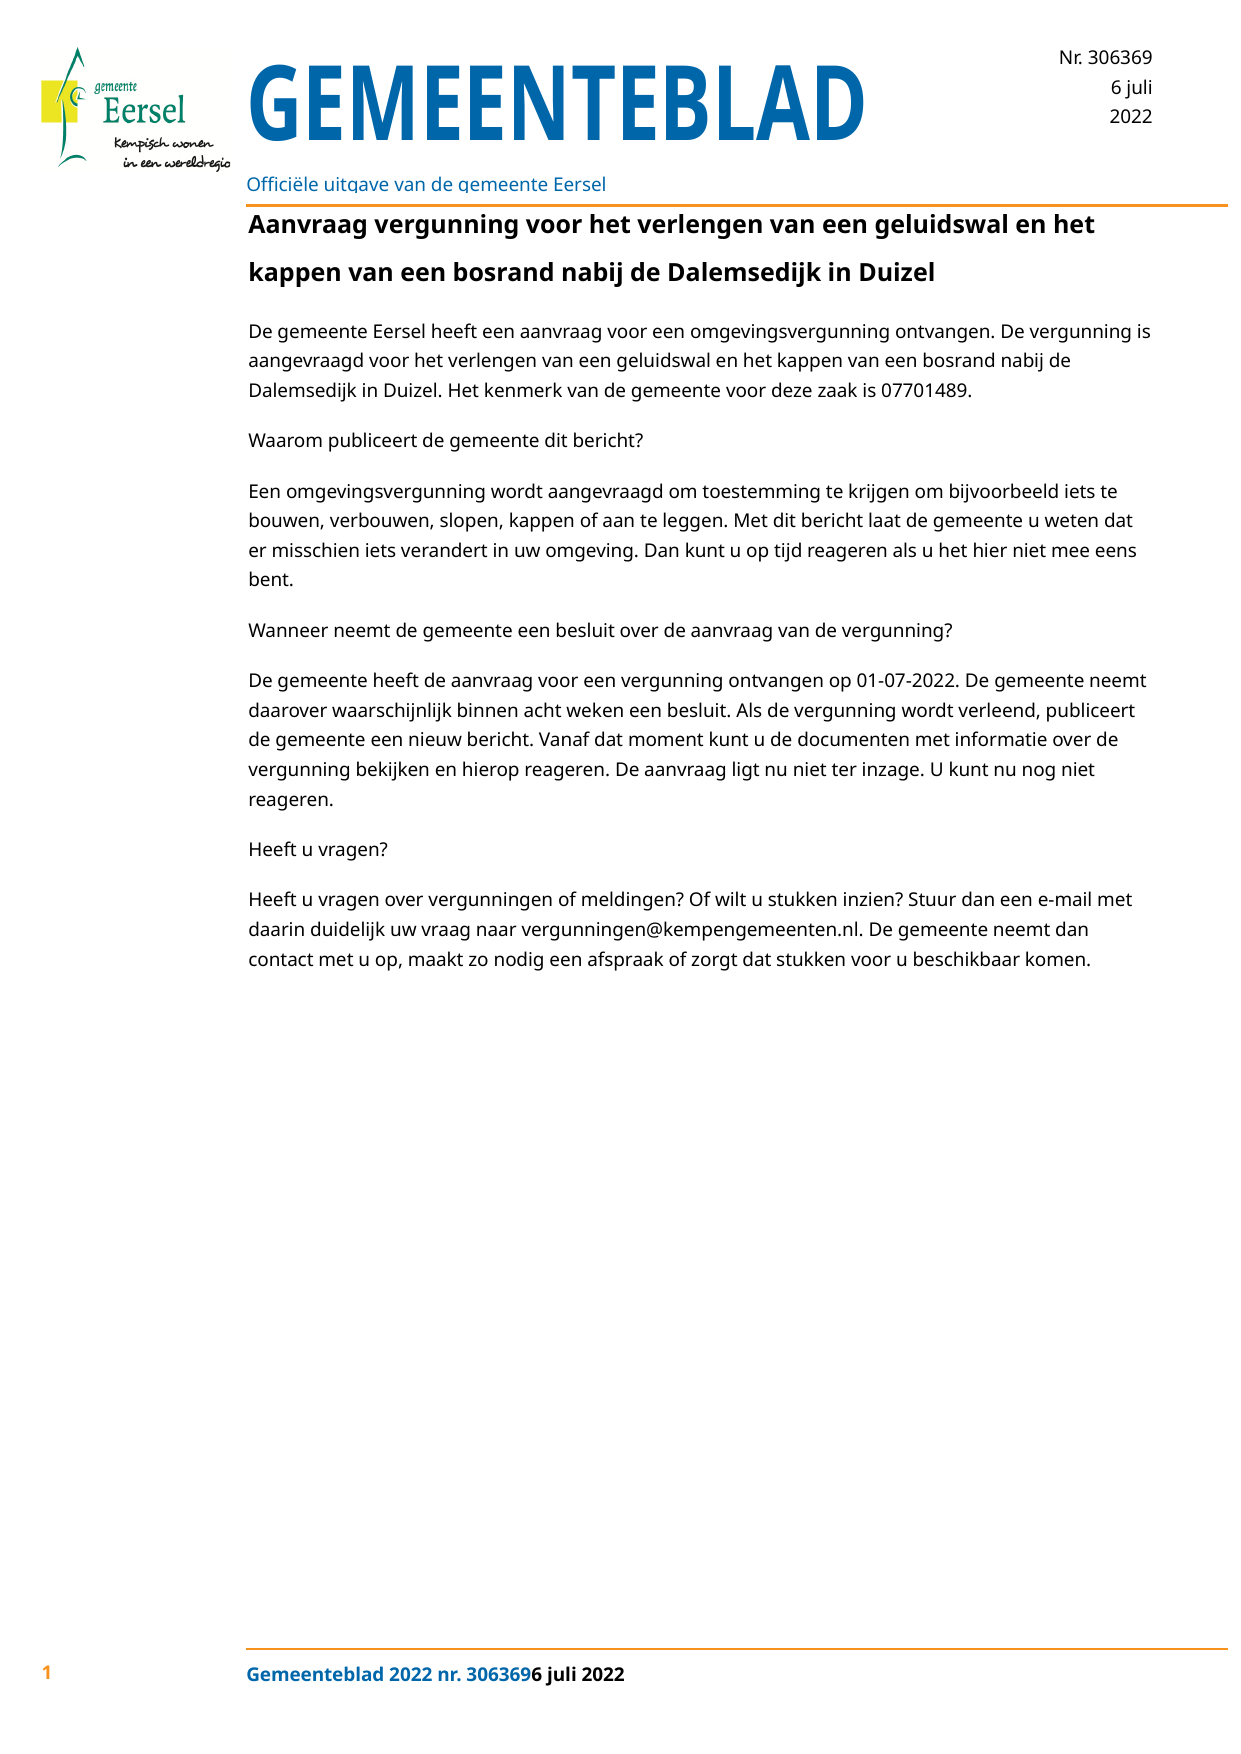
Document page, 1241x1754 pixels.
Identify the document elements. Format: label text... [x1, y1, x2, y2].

text Waarom publiceert de gemeente dit bericht? [248, 427, 1152, 453]
text Heeft u vragen? [248, 836, 1152, 862]
text Heeft u vragen over vergunningen of meldingen? Of wilt u stukken inzien? Stuur dan een e-mail met daarin duidelijk uw vraag naar vergunningen@kempengemeenten.nl. De gemeente neemt dan contact met u op, maakt zo nodig een afspraak of zorgt dat stukken voor u beschikbaar komen. [248, 887, 1152, 972]
text Wanneer neemt de gemeente een besluit over de aanvraag van de vergunning? [248, 617, 1152, 643]
text Een omgevingsvergunning wordt aangevraagd om toestemming te krijgen om bijvoorbeeld iets te bouwen, verbouwen, slopen, kappen of aan te leggen. Met dit bericht laat de gemeente u weten dat er misschien iets verandert in uw omgeving. Dan kunt u op tijd reageren als u het hier niet mee eens bent. [248, 478, 1152, 592]
text De gemeente Eersel heeft een aanvraag voor een omgevingsvergunning ontvangen. De vergunning is aangevraagd voor het verlengen van een geluidswal en het kappen van een bosrand nabij de Dalemsedijk in Duizel. Het kenmerk van de gemeente voor deze zaak is 07701489. [248, 318, 1152, 403]
picture [41, 47, 231, 172]
text De gemeente heeft de aanvraag voor een vergunning ontvangen op 01-07-2022. De gemeente neemt daarover waarschijnlijk binnen acht weken een besluit. Als de vergunning wordt verleend, publiceert de gemeente een nieuw bericht. Vanaf dat moment kunt u de documenten met informatie over de vergunning bekijken en hierop reageren. De aanvraag ligt nu niet ter inzage. U kunt nu nog niet reageren. [248, 667, 1152, 812]
text Aanvraag vergunning voor het verlengen van een geluidswal en het kappen van een bosrand nabij de Dalemsedijk in Duizel [248, 207, 1152, 288]
